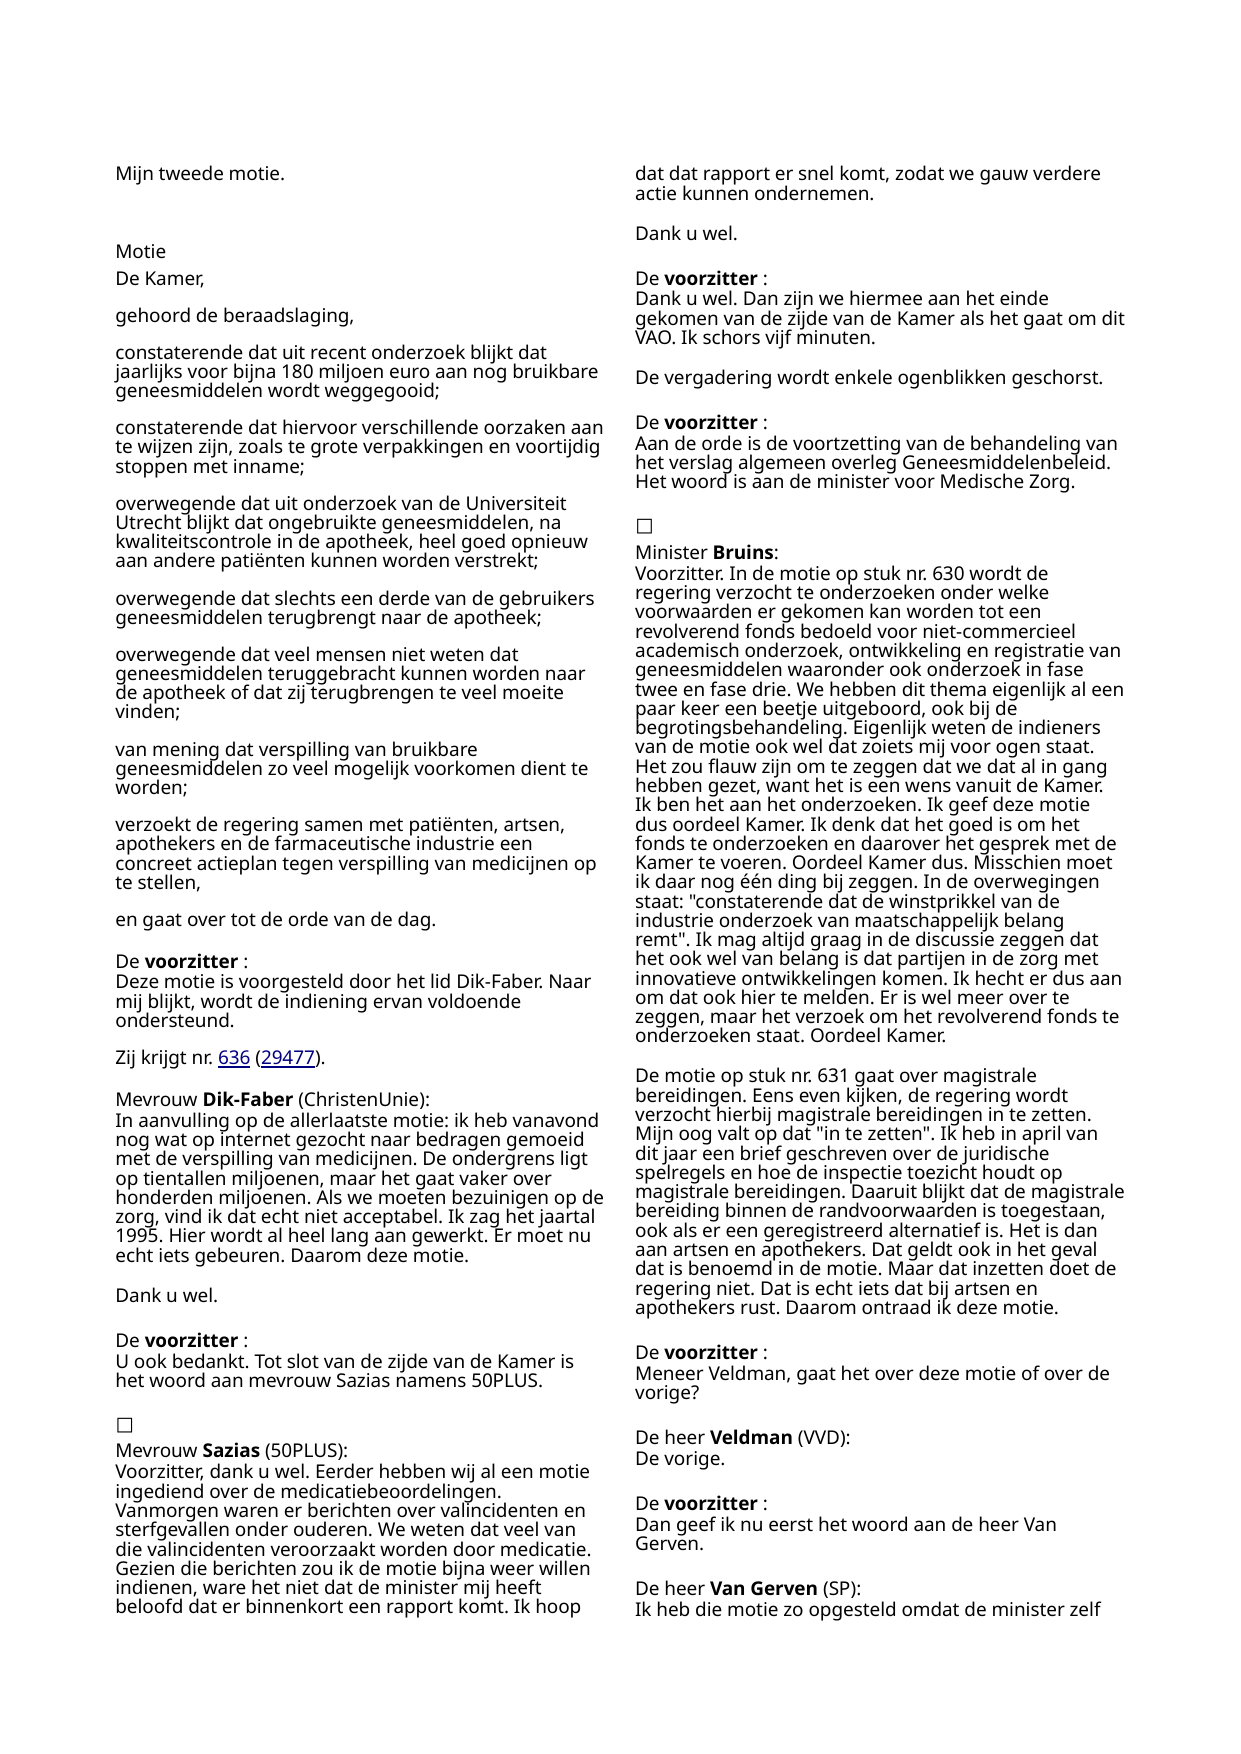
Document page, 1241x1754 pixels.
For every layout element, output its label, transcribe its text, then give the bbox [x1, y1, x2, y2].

text Zij krijgt nr. 636 (29477). [115, 1049, 605, 1068]
text De voorzitter : [635, 1339, 1125, 1364]
text overwegende dat veel mensen niet weten dat geneesmiddelen teruggebracht kunnen worden naar de apotheek of dat zij terugbrengen te veel moeite vinden; [115, 646, 605, 723]
text De voorzitter : [635, 1490, 1125, 1516]
text ⬜ [635, 513, 1125, 539]
text overwegende dat slechts een derde van de gebruikers geneesmiddelen terugbrengt naar de apotheek; [115, 589, 605, 628]
text overwegende dat uit onderzoek van de Universiteit Utrecht blijkt dat ongebruikte geneesmiddelen, na kwaliteitscontrole in de apotheek, heel goed opnieuw aan andere patiënten kunnen worden verstrekt; [115, 495, 605, 572]
text Voorzitter, dank u wel. Eerder hebben wij al een motie ingediend over de medicatiebeoordelingen. Vanmorgen waren er berichten over valincidenten en sterfgevallen onder ouderen. We weten dat veel van die valincidenten veroorzaakt worden door medicatie. Gezien die berichten zou ik de motie bijna weer willen indienen, ware het niet dat de minister mij heeft beloofd dat er binnenkort een rapport komt. Ik hoop [115, 1463, 605, 1618]
text verzoekt de regering samen met patiënten, artsen, apothekers en de farmaceutische industrie een concreet actieplan tegen verspilling van medicijnen op te stellen, [115, 816, 605, 893]
text Dan geef ik nu eerst het woord aan de heer Van Gerven. [635, 1516, 1125, 1554]
text Aan de orde is de voortzetting van de behandeling van het verslag algemeen overleg Geneesmiddelenbeleid. Het woord is aan de minister voor Medische Zorg. [635, 435, 1125, 493]
text De voorzitter : [635, 409, 1125, 435]
text Mijn tweede motie. [115, 165, 605, 184]
text Deze motie is voorgesteld door het lid Dik-Faber. Naar mij blijkt, wordt de indiening ervan voldoende ondersteund. [115, 973, 605, 1031]
text De heer Van Gerven (SP): [635, 1575, 1125, 1601]
text Mevrouw Sazias (50PLUS): [115, 1438, 605, 1463]
text De voorzitter : [635, 265, 1125, 290]
text ⬜ [115, 1412, 605, 1438]
text van mening dat verspilling van bruikbare geneesmiddelen zo veel mogelijk voorkomen dient te worden; [115, 741, 605, 798]
text Dank u wel. [635, 224, 1125, 244]
text De motie op stuk nr. 631 gaat over magistrale bereidingen. Eens even kijken, de regering wordt verzocht hierbij magistrale bereidingen in te zetten. Mijn oog valt op dat "in te zetten". Ik heb in april van dit jaar een brief geschreven over de juridische spelregels en hoe de inspectie toezicht houdt op magistrale bereidingen. Daaruit blijkt dat de magistrale bereiding binnen de randvoorwaarden is toegestaan, ook als er een geregistreerd alternatief is. Het is dan aan artsen en apothekers. Dat geldt ook in het geval dat is benoemd in de motie. Maar dat inzetten doet de regering niet. Dat is echt iets dat bij artsen en apothekers rust. Daarom ontraad ik deze motie. [635, 1067, 1125, 1318]
text Dank u wel. [115, 1287, 605, 1306]
text en gaat over tot de orde van de dag. [115, 911, 605, 930]
text gehoord de beraadslaging, [115, 307, 605, 326]
text Voorzitter. In de motie op stuk nr. 630 wordt de regering verzocht te onderzoeken onder welke voorwaarden er gekomen kan worden tot een revolverend fonds bedoeld voor niet-commercieel academisch onderzoek, ontwikkeling en registratie van geneesmiddelen waaronder ook onderzoek in fase twee en fase drie. We hebben dit thema eigenlijk al een paar keer een beetje uitgeboord, ook bij de begrotingsbehandeling. Eigenlijk weten de indieners van de motie ook wel dat zoiets mij voor ogen staat. Het zou flauw zijn om te zeggen dat we dat al in gang hebben gezet, want het is een wens vanuit de Kamer. Ik ben het aan het onderzoeken. Ik geef deze motie dus oordeel Kamer. Ik denk dat het goed is om het fonds te onderzoeken en daarover het gesprek met de Kamer te voeren. Oordeel Kamer dus. Misschien moet ik daar nog één ding bij zeggen. In de overwegingen staat: "constaterende dat de winstprikkel van de industrie onderzoek van maatschappelijk belang remt". Ik mag altijd graag in de discussie zeggen dat het ook wel van belang is dat partijen in de zorg met innovatieve ontwikkelingen komen. Ik hecht er dus aan om dat ook hier te melden. Er is wel meer over te zeggen, maar het verzoek om het revolverend fonds te onderzoeken staat. Oordeel Kamer. [635, 565, 1125, 1047]
text dat dat rapport er snel komt, zodat we gauw verdere actie kunnen ondernemen. [635, 165, 1125, 204]
text De voorzitter : [115, 948, 605, 973]
text constaterende dat uit recent onderzoek blijkt dat jaarlijks voor bijna 180 miljoen euro aan nog bruikbare geneesmiddelen wordt weggegooid; [115, 344, 605, 401]
text De vergadering wordt enkele ogenblikken geschorst. [635, 369, 1125, 388]
text Minister Bruins: [635, 539, 1125, 565]
text Mevrouw Dik-Faber (ChristenUnie): [115, 1086, 605, 1112]
text U ook bedankt. Tot slot van de zijde van de Kamer is het woord aan mevrouw Sazias namens 50PLUS. [115, 1353, 605, 1391]
text constaterende dat hiervoor verschillende oorzaken aan te wijzen zijn, zoals te grote verpakkingen en voortijdig stoppen met inname; [115, 419, 605, 477]
text In aanvulling op de allerlaatste motie: ik heb vanavond nog wat op internet gezocht naar bedragen gemoeid met de verspilling van medicijnen. De ondergrens ligt op tientallen miljoenen, maar het gaat vaker over honderden miljoenen. Als we moeten bezuinigen op de zorg, vind ik dat echt niet acceptabel. Ik zag het jaartal 1995. Hier wordt al heel lang aan gewerkt. Er moet nu echt iets gebeuren. Daarom deze motie. [115, 1112, 605, 1266]
text De vorige. [635, 1450, 1125, 1469]
text De heer Veldman (VVD): [635, 1424, 1125, 1450]
text Meneer Veldman, gaat het over deze motie of over de vorige? [635, 1364, 1125, 1403]
text Motie [115, 238, 605, 264]
text Ik heb die motie zo opgesteld omdat de minister zelf [635, 1601, 1125, 1620]
text De voorzitter : [115, 1327, 605, 1353]
text Dank u wel. Dan zijn we hiermee aan het einde gekomen van de zijde van de Kamer als het gaat om dit VAO. Ik schors vijf minuten. [635, 290, 1125, 348]
text De Kamer, [115, 270, 605, 289]
